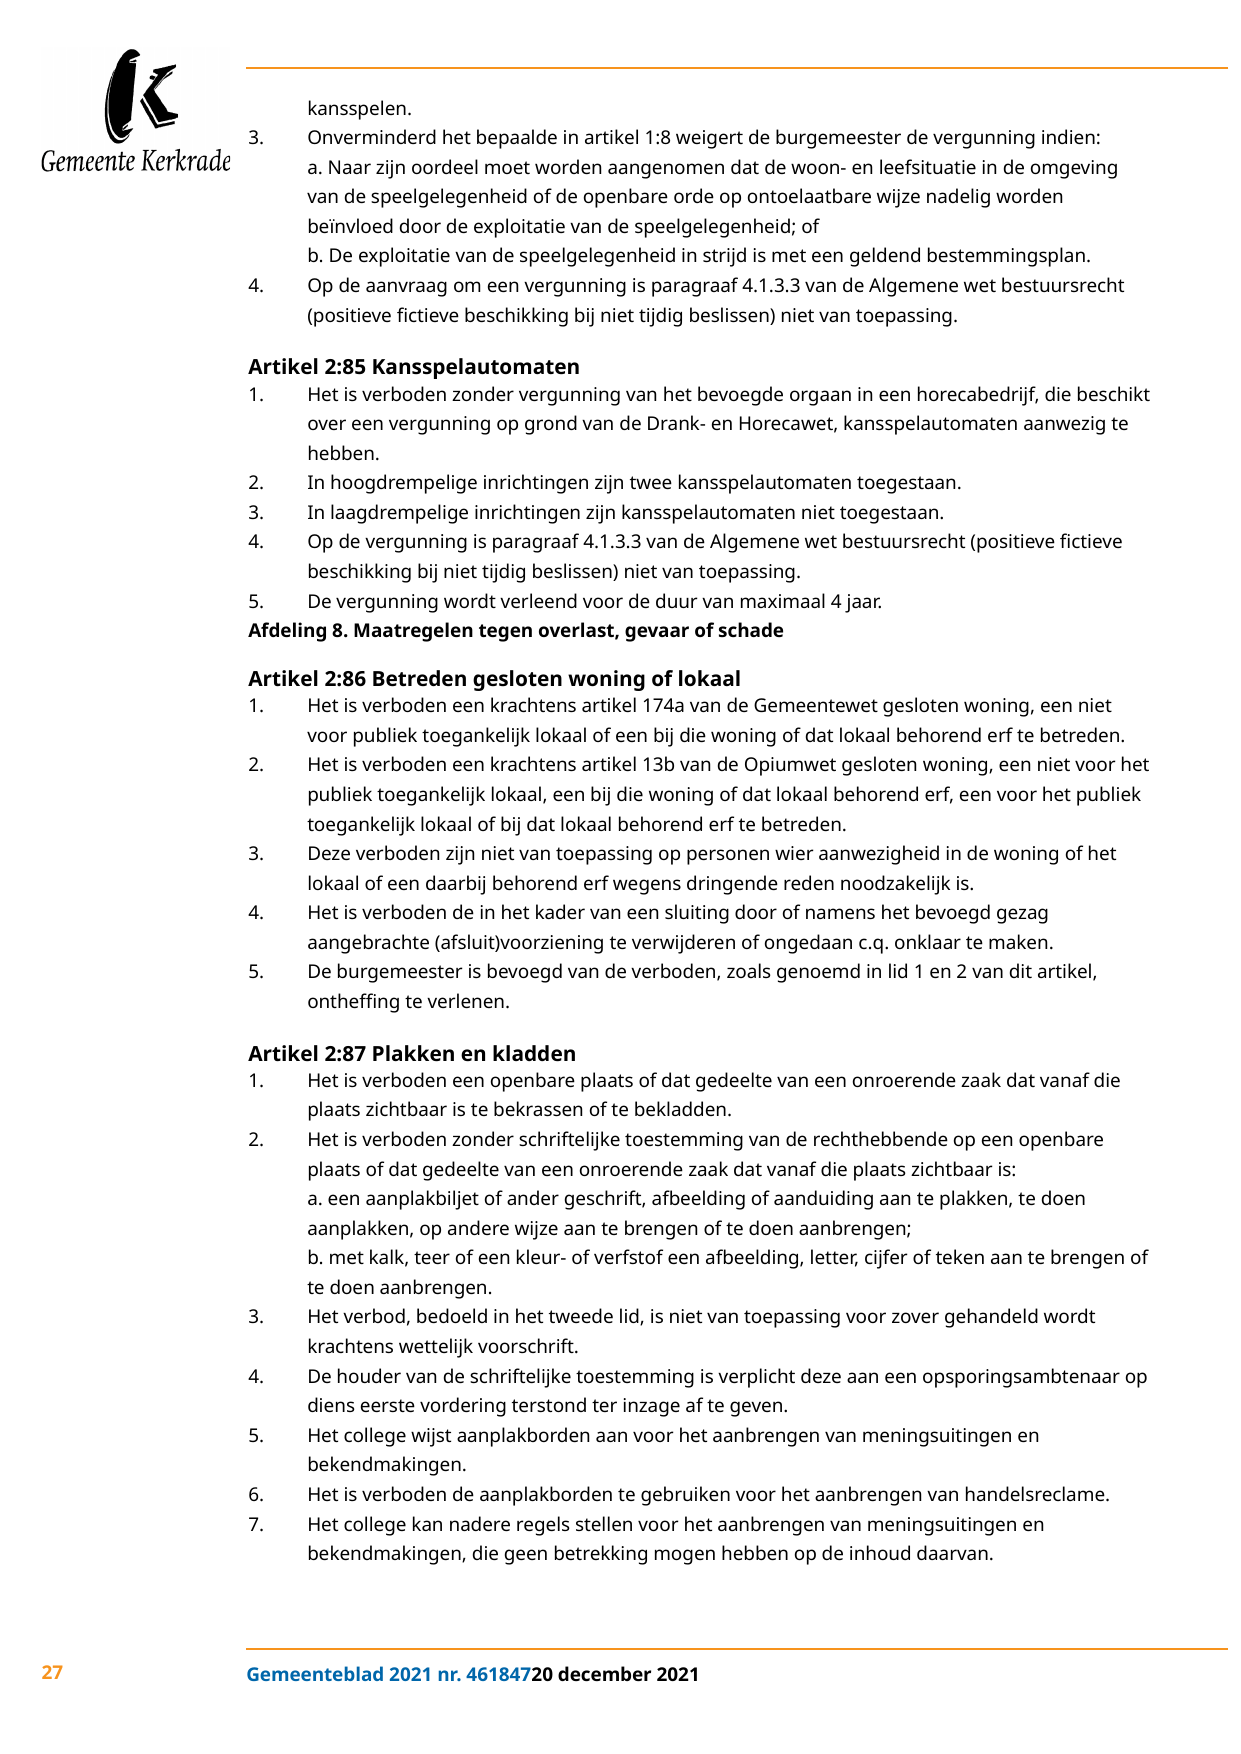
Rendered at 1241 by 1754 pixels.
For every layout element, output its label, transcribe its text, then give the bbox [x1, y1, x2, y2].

list In hoogdrempelige inrichtingen zijn twee kansspelautomaten toegestaan. [248, 469, 1152, 495]
list Op de vergunning is paragraaf 4.1.3.3 van de Algemene wet bestuursrecht (positieve fictieve beschikking bij niet tijdig beslissen) niet van toepassing. [248, 529, 1152, 584]
list Het is verboden zonder schriftelijke toestemming van de rechthebbende op een openbare plaats of dat gedeelte van een onroerende zaak dat vanaf die plaats zichtbaar is: [248, 1126, 1152, 1182]
list Het college kan nadere regels stellen voor het aanbrengen van meningsuitingen en bekendmakingen, die geen betrekking mogen hebben op de inhoud daarvan. [248, 1511, 1152, 1566]
list De vergunning wordt verleend voor de duur van maximaal 4 jaar. [248, 588, 1152, 613]
list Onverminderd het bepaalde in artikel 1:8 weigert de burgemeester de vergunning indien: [248, 124, 1152, 150]
picture [41, 47, 231, 172]
list Het is verboden een openbare plaats of dat gedeelte van een onroerende zaak dat vanaf die plaats zichtbaar is te bekrassen of te bekladden. [248, 1067, 1152, 1122]
text Artikel 2:86 Betreden gesloten woning of lokaal [248, 664, 1152, 692]
list Het is verboden zonder vergunning van het bevoegde orgaan in een horecabedrijf, die beschikt over een vergunning op grond van de Drank- en Horecawet, kansspelautomaten aanwezig te hebben. [248, 381, 1152, 466]
list De houder van de schriftelijke toestemming is verplicht deze aan een opsporingsambtenaar op diens eerste vordering terstond ter inzage af te geven. [248, 1363, 1152, 1418]
list Het verbod, bedoeld in het tweede lid, is niet van toepassing voor zover gehandeld wordt krachtens wettelijk voorschrift. [248, 1304, 1152, 1359]
list Het college wijst aanplakborden aan voor het aanbrengen van meningsuitingen en bekendmakingen. [248, 1422, 1152, 1477]
list De burgemeester is bevoegd van de verboden, zoals genoemd in lid 1 en 2 van dit artikel, ontheffing te verlenen. [248, 959, 1152, 1014]
list Het is verboden een krachtens artikel 13b van de Opiumwet gesloten woning, een niet voor het publiek toegankelijk lokaal, een bij die woning of dat lokaal behorend erf, een voor het publiek toegankelijk lokaal of bij dat lokaal behorend erf te betreden. [248, 752, 1152, 836]
list b. De exploitatie van de speelgelegenheid in strijd is met een geldend bestemmingsplan. [248, 243, 1152, 268]
text Afdeling 8. Maatregelen tegen overlast, gevaar of schade [248, 617, 1152, 643]
list Het is verboden de aanplakborden te gebruiken voor het aanbrengen van handelsreclame. [248, 1481, 1152, 1507]
list b. met kalk, teer of een kleur- of verfstof een afbeelding, letter, cijfer of teken aan te brengen of te doen aanbrengen. [248, 1244, 1152, 1300]
list kansspelen. [248, 95, 1152, 121]
text Artikel 2:87 Plakken en kladden [248, 1039, 1152, 1067]
list Deze verboden zijn niet van toepassing op personen wier aanwezigheid in de woning of het lokaal of een daarbij behorend erf wegens dringende reden noodzakelijk is. [248, 840, 1152, 896]
list In laagdrempelige inrichtingen zijn kansspelautomaten niet toegestaan. [248, 499, 1152, 525]
list a. Naar zijn oordeel moet worden aangenomen dat de woon- en leefsituatie in de omgeving van de speelgelegenheid of de openbare orde op ontoelaatbare wijze nadelig worden beïnvloed door de exploitatie van de speelgelegenheid; of [248, 154, 1152, 239]
text Artikel 2:85 Kansspelautomaten [248, 352, 1152, 381]
list Op de aanvraag om een vergunning is paragraaf 4.1.3.3 van de Algemene wet bestuursrecht (positieve fictieve beschikking bij niet tijdig beslissen) niet van toepassing. [248, 272, 1152, 328]
list a. een aanplakbiljet of ander geschrift, afbeelding of aanduiding aan te plakken, te doen aanplakken, op andere wijze aan te brengen of te doen aanbrengen; [248, 1185, 1152, 1241]
list Het is verboden een krachtens artikel 174a van de Gemeentewet gesloten woning, een niet voor publiek toegankelijk lokaal of een bij die woning of dat lokaal behorend erf te betreden. [248, 692, 1152, 748]
list Het is verboden de in het kader van een sluiting door of namens het bevoegd gezag aangebrachte (afsluit)voorziening te verwijderen of ongedaan c.q. onklaar te maken. [248, 899, 1152, 955]
